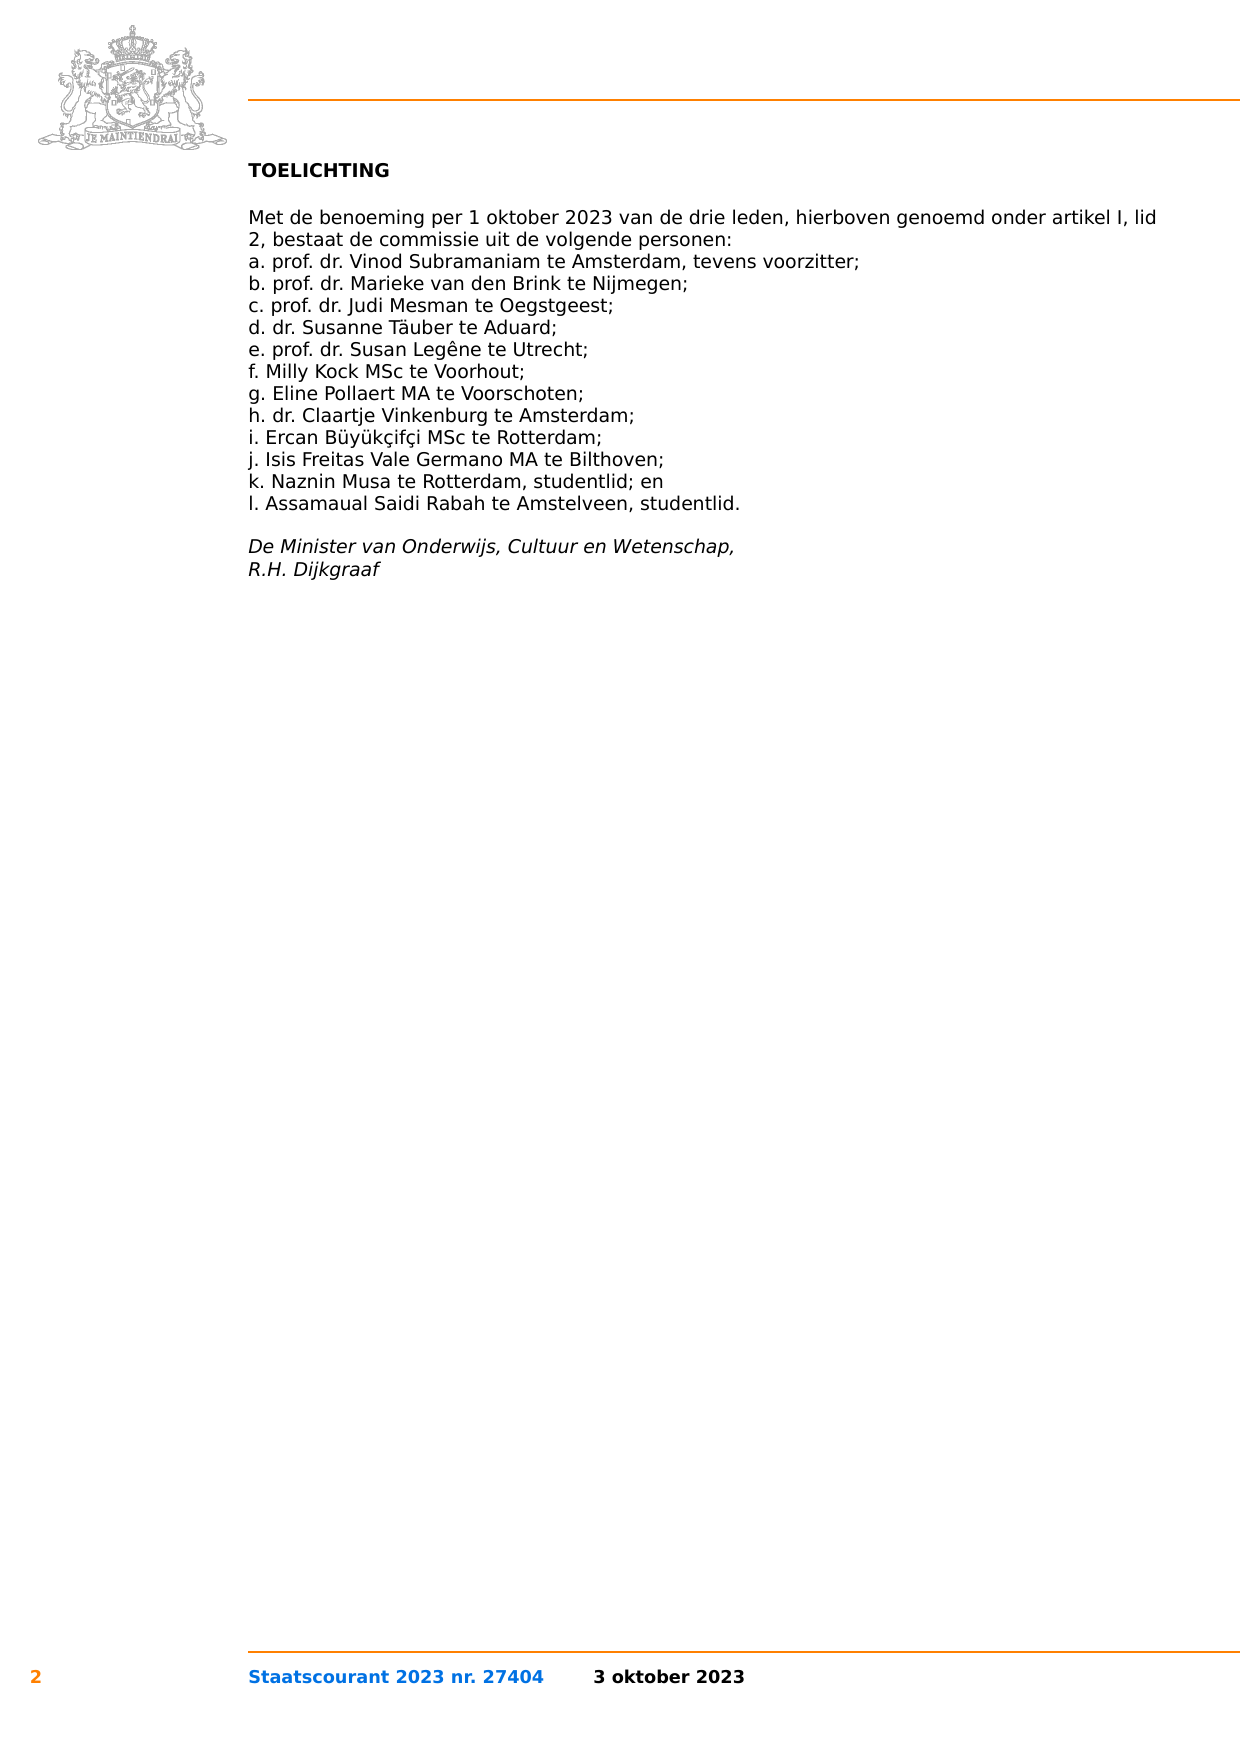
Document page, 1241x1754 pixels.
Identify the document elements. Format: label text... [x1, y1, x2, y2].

text e. prof. dr. Susan Legêne te Utrecht; [248, 339, 1163, 361]
text l. Assamaual Saidi Rabah te Amstelveen, studentlid. [248, 493, 1163, 514]
picture [38, 25, 227, 150]
text c. prof. dr. Judi Mesman te Oegstgeest; [248, 295, 1163, 317]
subtitle TOELICHTING [248, 160, 1163, 182]
text g. Eline Pollaert MA te Voorschoten; [248, 383, 1163, 405]
text j. Isis Freitas Vale Germano MA te Bilthoven; [248, 449, 1163, 471]
text De Minister van Onderwijs, Cultuur en Wetenschap, R.H. Dijkgraaf [248, 536, 1163, 580]
text d. dr. Susanne Täuber te Aduard; [248, 317, 1163, 339]
text f. Milly Kock MSc te Voorhout; [248, 361, 1163, 383]
text a. prof. dr. Vinod Subramaniam te Amsterdam, tevens voorzitter; [248, 251, 1163, 273]
text i. Ercan Büyükçifçi MSc te Rotterdam; [248, 427, 1163, 449]
text k. Naznin Musa te Rotterdam, studentlid; en [248, 471, 1163, 493]
text Met de benoeming per 1 oktober 2023 van de drie leden, hierboven genoemd onder artikel I, lid 2, bestaat de commissie uit de volgende personen: [248, 207, 1163, 251]
text h. dr. Claartje Vinkenburg te Amsterdam; [248, 405, 1163, 427]
text b. prof. dr. Marieke van den Brink te Nijmegen; [248, 273, 1163, 295]
